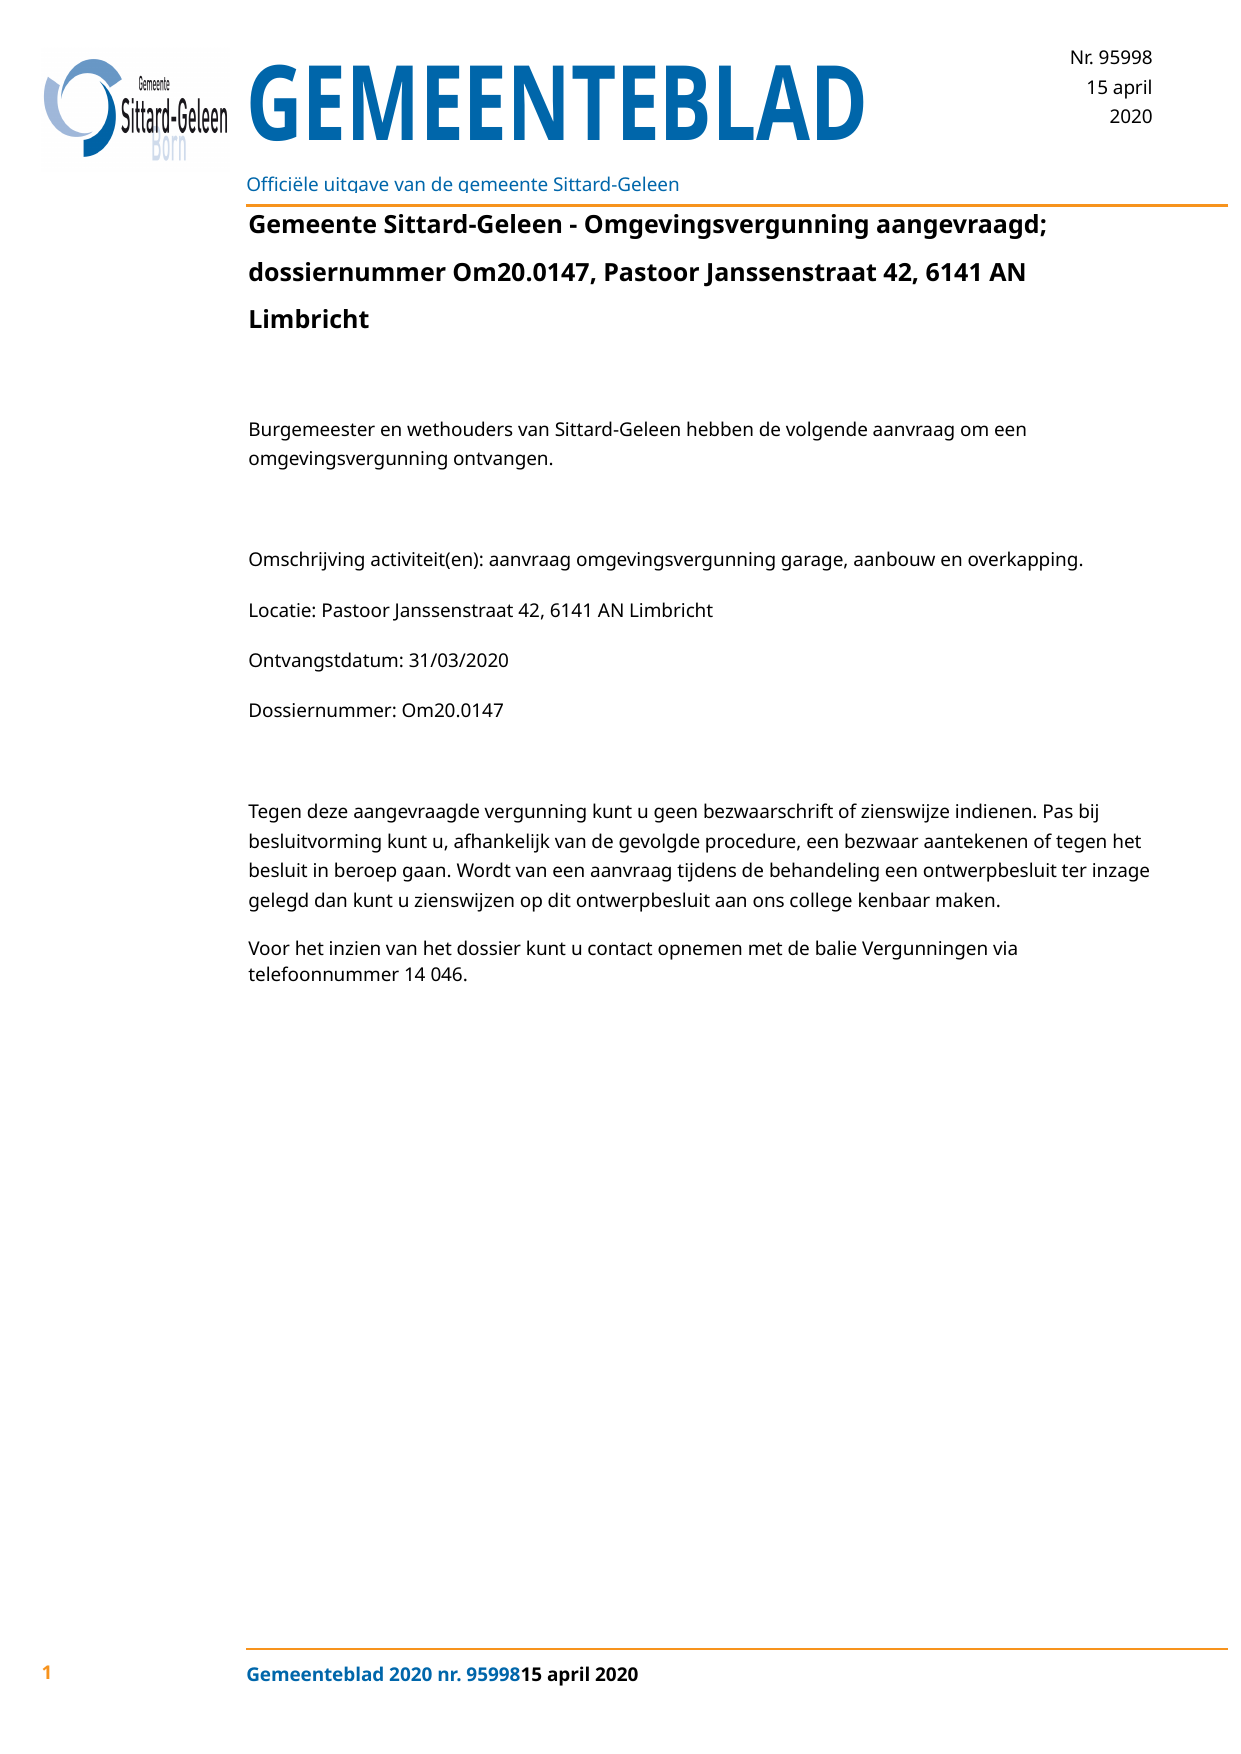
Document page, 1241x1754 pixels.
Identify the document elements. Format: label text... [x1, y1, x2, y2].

text Omschrijving activiteit(en): aanvraag omgevingsvergunning garage, aanbouw en overkapping. [248, 546, 1152, 572]
text Gemeente Sittard-Geleen - Omgevingsvergunning aangevraagd; dossiernummer Om20.0147, Pastoor Janssenstraat 42, 6141 AN Limbricht [248, 207, 1152, 336]
text Voor het inzien van het dossier kunt u contact opnemen met de balie Vergunningen via telefoonnummer 14 046. [248, 935, 1152, 986]
picture [41, 47, 231, 172]
text Ontvangstdatum: 31/03/2020 [248, 647, 1152, 673]
text Dossiernummer: Om20.0147 [248, 698, 1152, 723]
text Burgemeester en wethouders van Sittard-Geleen hebben de volgende aanvraag om een omgevingsvergunning ontvangen. [248, 416, 1152, 471]
text Locatie: Pastoor Janssenstraat 42, 6141 AN Limbricht [248, 597, 1152, 622]
text Tegen deze aangevraagde vergunning kunt u geen bezwaarschrift of zienswijze indienen. Pas bij besluitvorming kunt u, afhankelijk van de gevolgde procedure, een bezwaar aantekenen of tegen het besluit in beroep gaan. Wordt van een aanvraag tijdens de behandeling een ontwerpbesluit ter inzage gelegd dan kunt u zienswijzen op dit ontwerpbesluit aan ons college kenbaar maken. [248, 798, 1152, 913]
